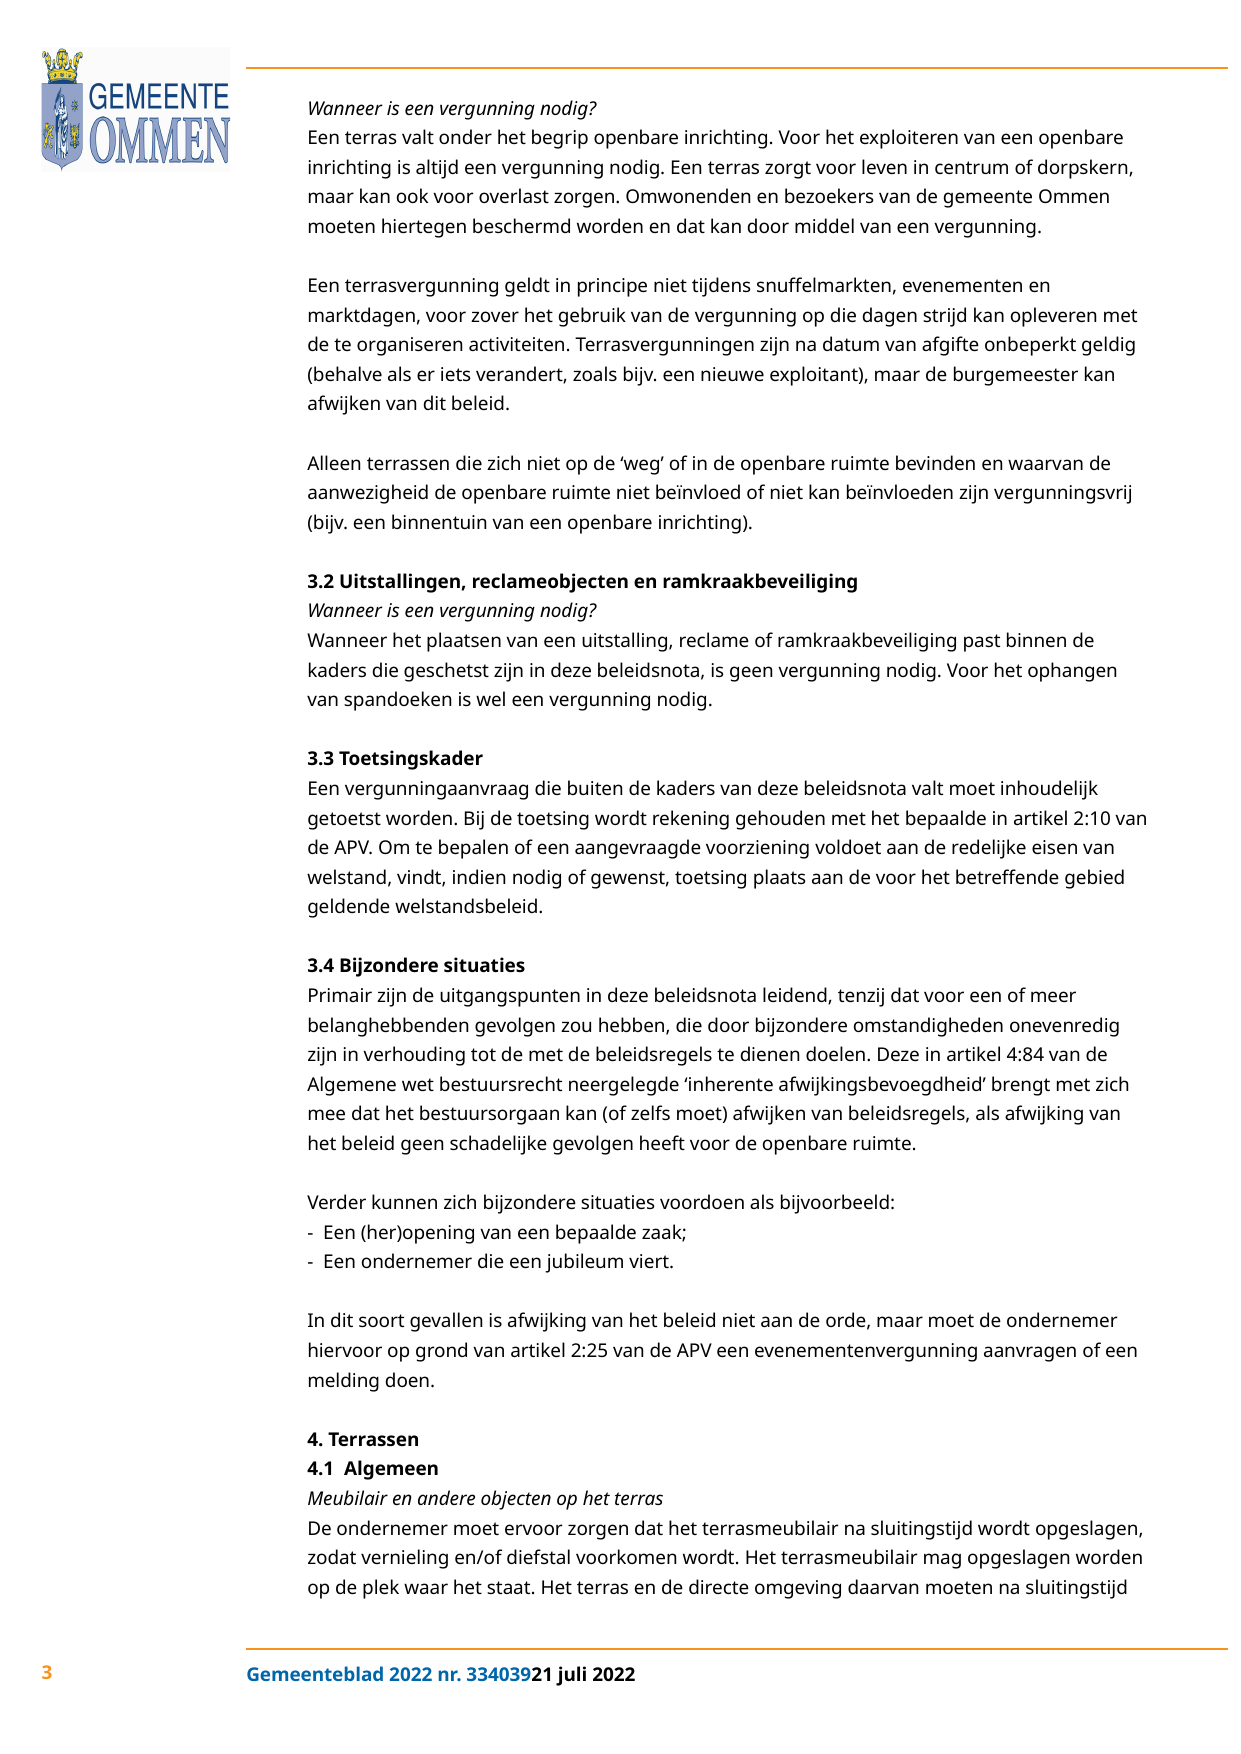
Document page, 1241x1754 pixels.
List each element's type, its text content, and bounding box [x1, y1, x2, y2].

list Een terrasvergunning geldt in principe niet tijdens snuffelmarkten, evenementen en marktdagen, voor zover het gebruik van de vergunning op die dagen strijd kan opleveren met de te organiseren activiteiten. Terrasvergunningen zijn na datum van afgifte onbeperkt geldig (behalve als er iets verandert, zoals bijv. een nieuwe exploitant), maar de burgemeester kan afwijken van dit beleid. [248, 272, 1152, 416]
list Wanneer het plaatsen van een uitstalling, reclame of ramkraakbeveiliging past binnen de kaders die geschetst zijn in deze beleidsnota, is geen vergunning nodig. Voor het ophangen van spandoeken is wel een vergunning nodig. [248, 627, 1152, 712]
list 3.4 Bijzondere situaties [248, 953, 1152, 978]
list Een terras valt onder het begrip openbare inrichting. Voor het exploiteren van een openbare inrichting is altijd een vergunning nodig. Een terras zorgt voor leven in centrum of dorpskern, maar kan ook voor overlast zorgen. Omwonenden en bezoekers van de gemeente Ommen moeten hiertegen beschermd worden en dat kan door middel van een vergunning. [248, 124, 1152, 239]
list Wanneer is een vergunning nodig? [248, 95, 1152, 121]
list - Een ondernemer die een jubileum viert. [248, 1248, 1152, 1274]
list De ondernemer moet ervoor zorgen dat het terrasmeubilair na sluitingstijd wordt opgeslagen, zodat vernieling en/of diefstal voorkomen wordt. Het terrasmeubilair mag opgeslagen worden op de plek waar het staat. Het terras en de directe omgeving daarvan moeten na sluitingstijd [248, 1515, 1152, 1600]
list 4.1 Algemeen [248, 1456, 1152, 1481]
list Primair zijn de uitgangspunten in deze beleidsnota leidend, tenzij dat voor een of meer belanghebbenden gevolgen zou hebben, die door bijzondere omstandigheden onevenredig zijn in verhouding tot de met de beleidsregels te dienen doelen. Deze in artikel 4:84 van de Algemene wet bestuursrecht neergelegde ‘inherente afwijkingsbevoegdheid’ brengt met zich mee dat het bestuursorgaan kan (of zelfs moet) afwijken van beleidsregels, als afwijking van het beleid geen schadelijke gevolgen heeft voor de openbare ruimte. [248, 982, 1152, 1156]
list Alleen terrassen die zich niet op de ‘weg’ of in de openbare ruimte bevinden en waarvan de aanwezigheid de openbare ruimte niet beïnvloed of niet kan beïnvloeden zijn vergunningsvrij (bijv. een binnentuin van een openbare inrichting). [248, 450, 1152, 535]
list 3.2 Uitstallingen, reclameobjecten en ramkraakbeveiliging [248, 568, 1152, 594]
picture [41, 47, 231, 172]
list Een vergunningaanvraag die buiten de kaders van deze beleidsnota valt moet inhoudelijk getoetst worden. Bij de toetsing wordt rekening gehouden met het bepaalde in artikel 2:10 van de APV. Om te bepalen of een aangevraagde voorziening voldoet aan de redelijke eisen van welstand, vindt, indien nodig of gewenst, toetsing plaats aan de voor het betreffende gebied geldende welstandsbeleid. [248, 775, 1152, 919]
list In dit soort gevallen is afwijking van het beleid niet aan de orde, maar moet de ondernemer hiervoor op grond van artikel 2:25 van de APV een evenementenvergunning aanvragen of een melding doen. [248, 1308, 1152, 1393]
list 4. Terrassen [248, 1426, 1152, 1452]
list 3.3 Toetsingskader [248, 746, 1152, 771]
list Verder kunnen zich bijzondere situaties voordoen als bijvoorbeeld: [248, 1189, 1152, 1215]
list Meubilair en andere objecten op het terras [248, 1485, 1152, 1511]
list - Een (her)opening van een bepaalde zaak; [248, 1219, 1152, 1245]
list Wanneer is een vergunning nodig? [248, 598, 1152, 623]
